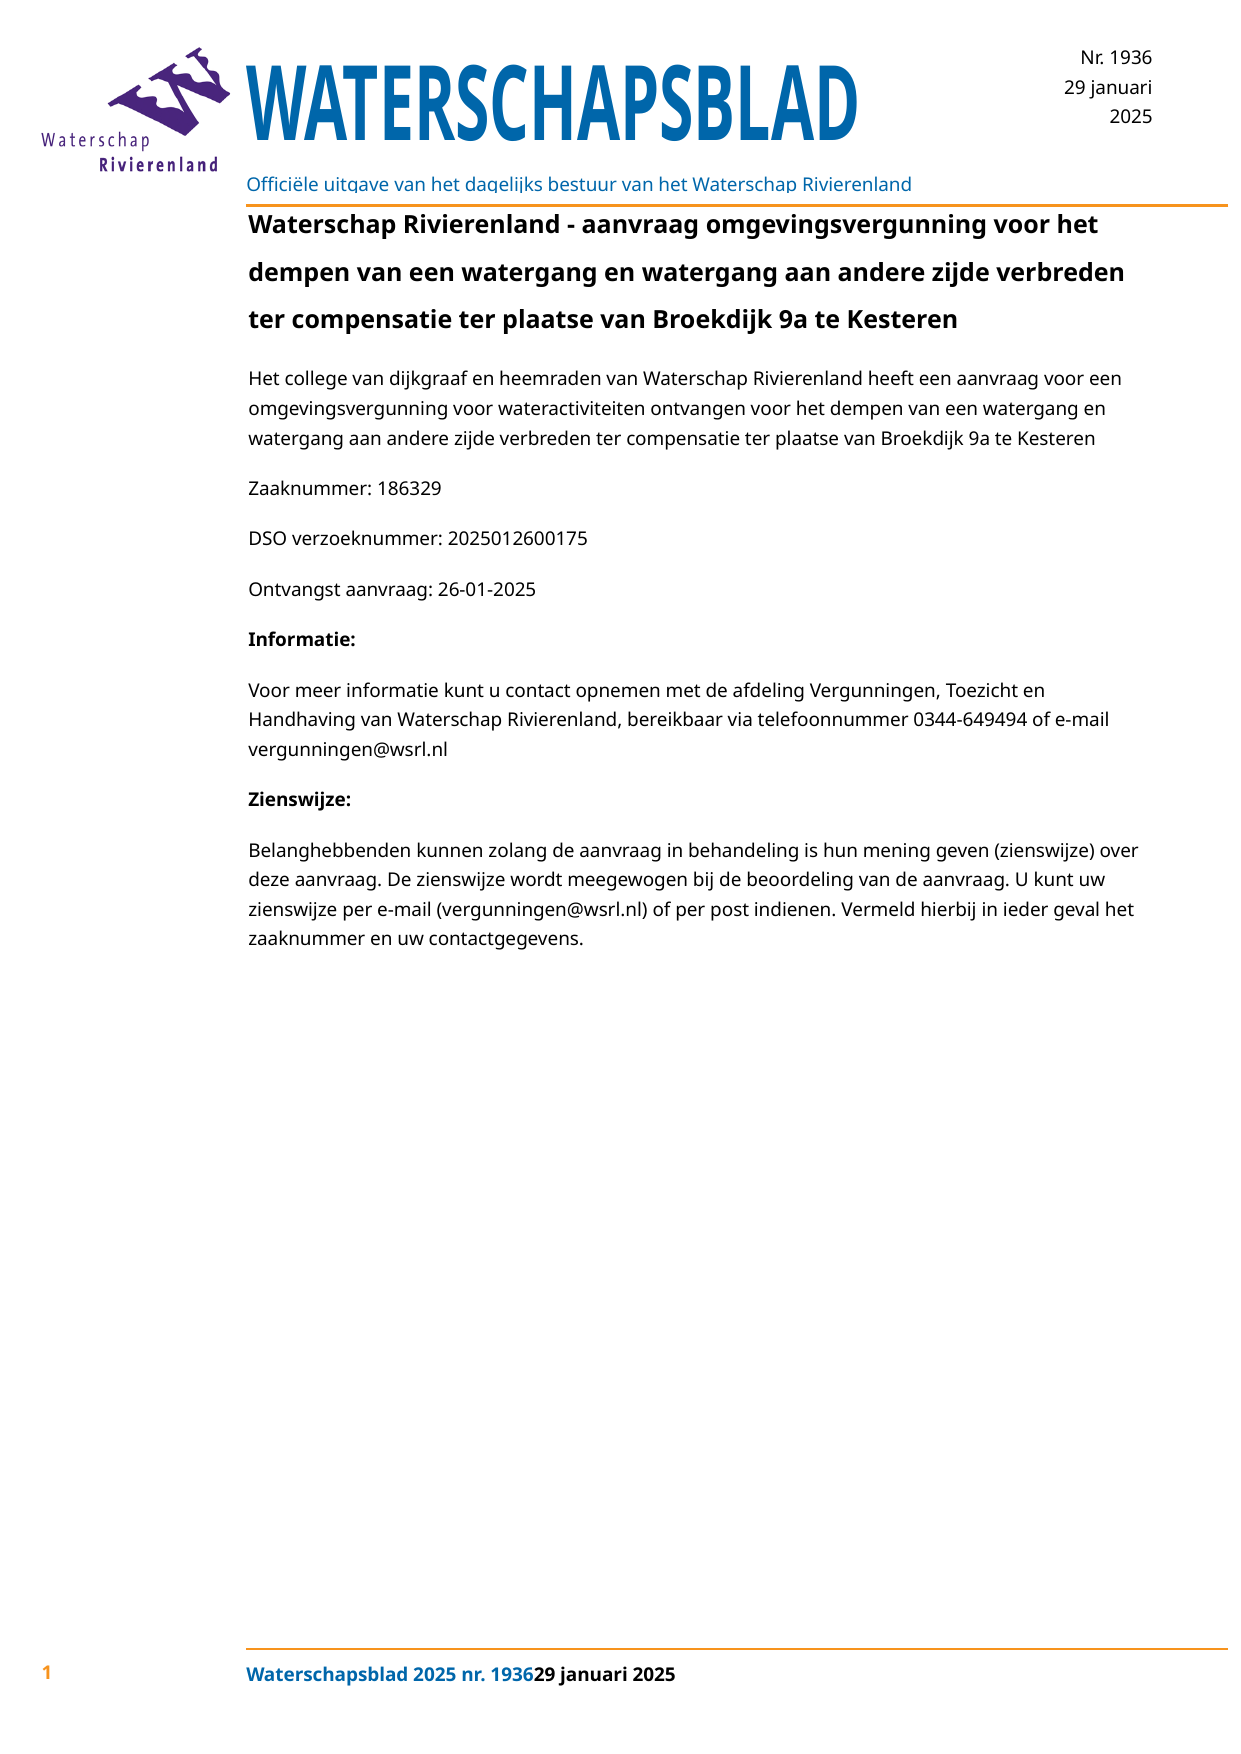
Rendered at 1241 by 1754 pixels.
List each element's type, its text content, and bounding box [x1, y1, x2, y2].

picture [41, 47, 231, 172]
text Ontvangst aanvraag: 26-01-2025 [248, 576, 1152, 602]
text Waterschap Rivierenland - aanvraag omgevingsvergunning voor het dempen van een watergang en watergang aan andere zijde verbreden ter compensatie ter plaatse van Broekdijk 9a te Kesteren [248, 207, 1152, 336]
text Zaaknummer: 186329 [248, 475, 1152, 501]
text Informatie: [248, 626, 1152, 652]
text Het college van dijkgraaf en heemraden van Waterschap Rivierenland heeft een aanvraag voor een omgevingsvergunning voor wateractiviteiten ontvangen voor het dempen van een watergang en watergang aan andere zijde verbreden ter compensatie ter plaatse van Broekdijk 9a te Kesteren [248, 366, 1152, 450]
text Voor meer informatie kunt u contact opnemen met de afdeling Vergunningen, Toezicht en Handhaving van Waterschap Rivierenland, bereikbaar via telefoonnummer 0344-649494 of e-mail vergunningen@wsrl.nl [248, 677, 1152, 762]
text Zienswijze: [248, 786, 1152, 812]
text Belanghebbenden kunnen zolang de aanvraag in behandeling is hun mening geven (zienswijze) over deze aanvraag. De zienswijze wordt meegewogen bij de beoordeling van de aanvraag. U kunt uw zienswijze per e-mail (vergunningen@wsrl.nl) of per post indienen. Vermeld hierbij in ieder geval het zaaknummer en uw contactgegevens. [248, 837, 1152, 951]
text DSO verzoeknummer: 2025012600175 [248, 526, 1152, 551]
